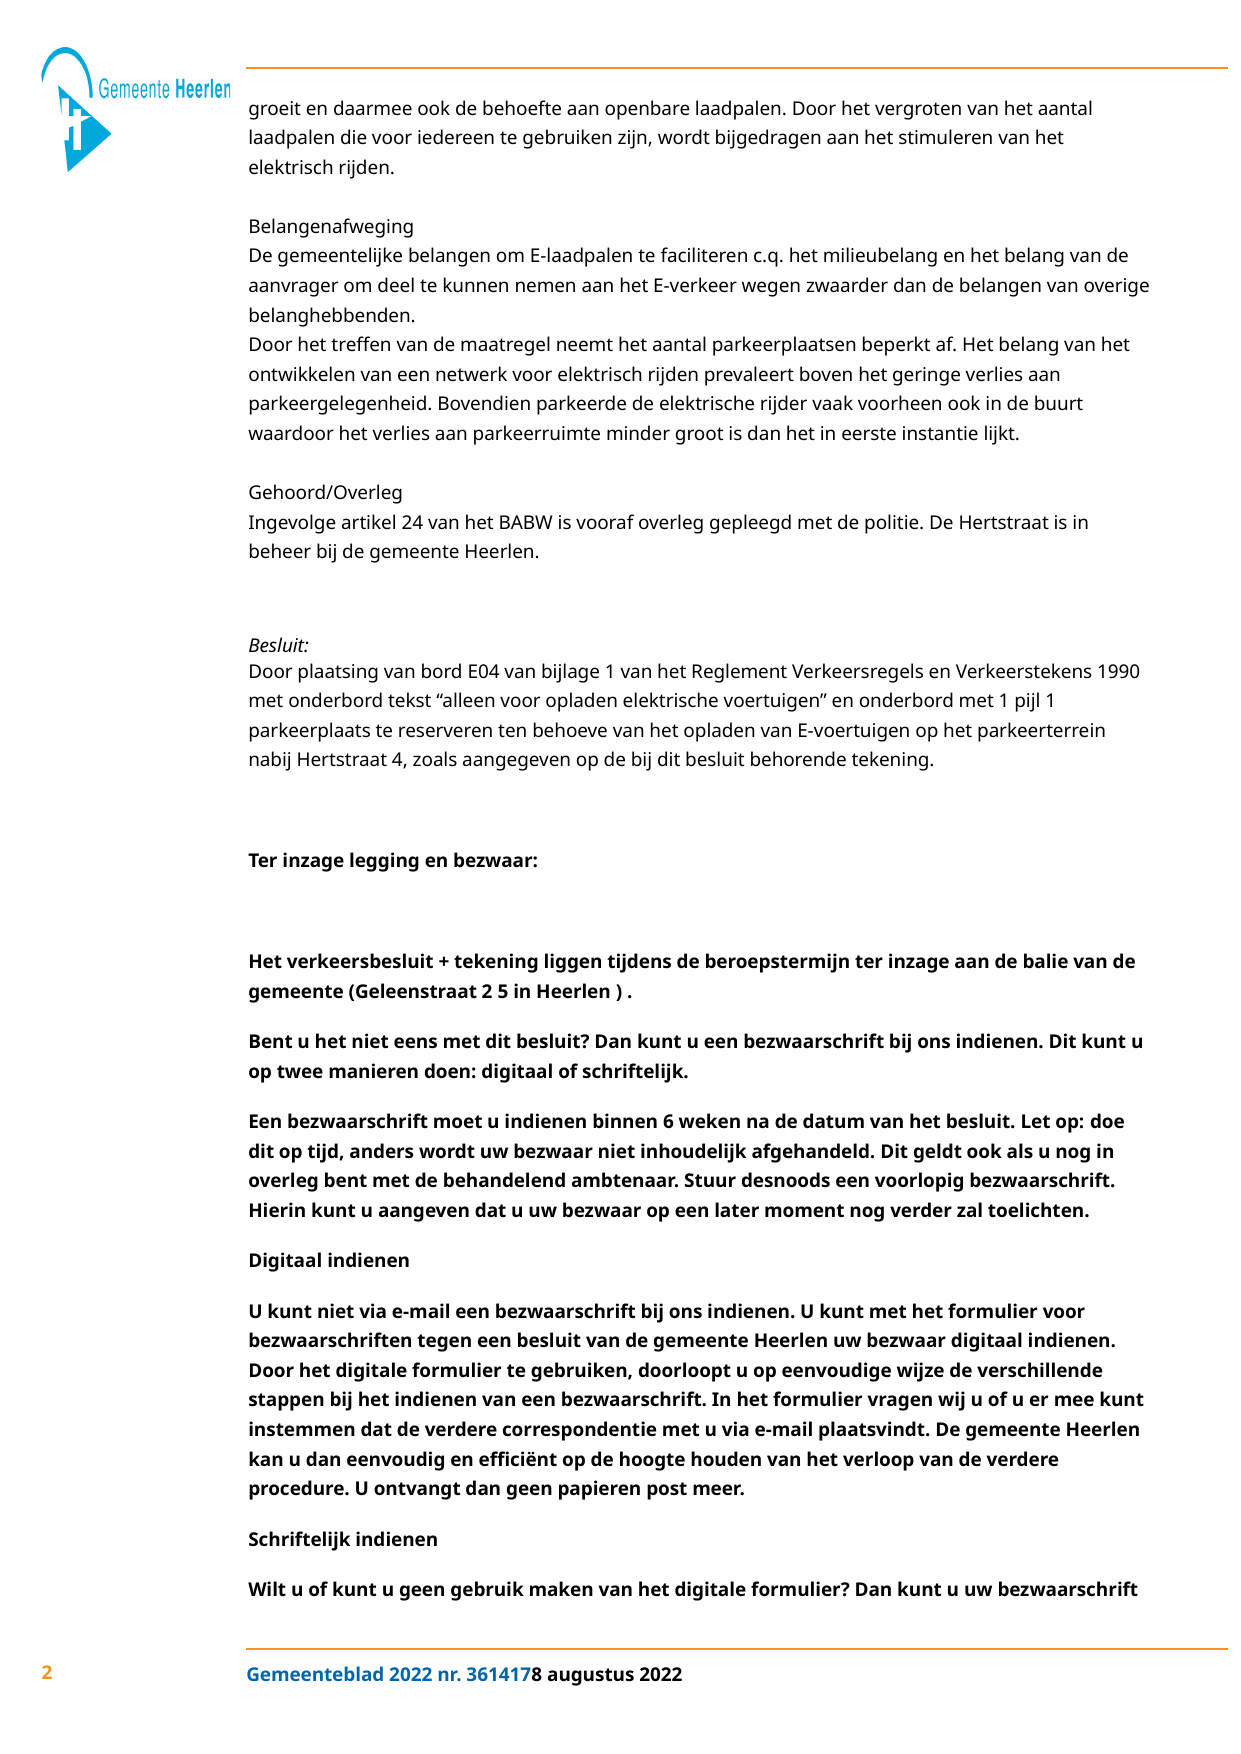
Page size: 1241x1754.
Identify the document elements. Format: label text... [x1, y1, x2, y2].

text waardoor het verlies aan parkeerruimte minder groot is dan het in eerste instantie lijkt. [248, 420, 1152, 446]
text Door het treffen van de maatregel neemt het aantal parkeerplaatsen beperkt af. Het belang van het ontwikkelen van een netwerk voor elektrisch rijden prevaleert boven het geringe verlies aan parkeergelegenheid. Bovendien parkeerde de elektrische rijder vaak voorheen ook in de buurt [248, 331, 1152, 416]
text Ingevolge artikel 24 van het BABW is vooraf overleg gepleegd met de politie. De Hertstraat is in beheer bij de gemeente Heerlen. [248, 509, 1152, 564]
text U kunt niet via e-mail een bezwaarschrift bij ons indienen. U kunt met het formulier voor bezwaarschriften tegen een besluit van de gemeente Heerlen uw bezwaar digitaal indienen. Door het digitale formulier te gebruiken, doorloopt u op eenvoudige wijze de verschillende stappen bij het indienen van een bezwaarschrift. In het formulier vragen wij u of u er mee kunt instemmen dat de verdere correspondentie met u via e-mail plaatsvindt. De gemeente Heerlen kan u dan eenvoudig en efficiënt op de hoogte houden van het verloop van de verdere procedure. U ontvangt dan geen papieren post meer. [248, 1298, 1152, 1501]
picture [41, 47, 59, 70]
text De gemeentelijke belangen om E-laadpalen te faciliteren c.q. het milieubelang en het belang van de aanvrager om deel te kunnen nemen aan het E-verkeer wegen zwaarder dan de belangen van overige belanghebbenden. [248, 243, 1152, 328]
text groeit en daarmee ook de behoefte aan openbare laadpalen. Door het vergroten van het aantal laadpalen die voor iedereen te gebruiken zijn, wordt bijgedragen aan het stimuleren van het elektrisch rijden. [248, 95, 1152, 180]
text Wilt u of kunt u geen gebruik maken van het digitale formulier? Dan kunt u uw bezwaarschrift [248, 1576, 1152, 1602]
text Bent u het niet eens met dit besluit? Dan kunt u een bezwaarschrift bij ons indienen. Dit kunt u op twee manieren doen: digitaal of schriftelijk. [248, 1028, 1152, 1083]
text Een bezwaarschrift moet u indienen binnen 6 weken na de datum van het besluit. Let op: doe dit op tijd, anders wordt uw bezwaar niet inhoudelijk afgehandeld. Dit geldt ook als u nog in overleg bent met de behandelend ambtenaar. Stuur desnoods een voorlopig bezwaarschrift. Hierin kunt u aangeven dat u uw bezwaar op een later moment nog verder zal toelichten. [248, 1108, 1152, 1223]
text Gehoord/Overleg [248, 479, 1152, 505]
text Belangenafweging [248, 213, 1152, 239]
text Besluit: [248, 632, 1152, 658]
text Het verkeersbesluit + tekening liggen tijdens de beroepstermijn ter inzage aan de balie van de gemeente (Geleenstraat 2 5 in Heerlen ) . [248, 948, 1152, 1003]
text Schriftelijk indienen [248, 1526, 1152, 1551]
picture [41, 47, 231, 172]
text Door plaatsing van bord E04 van bijlage 1 van het Reglement Verkeersregels en Verkeerstekens 1990 met onderbord tekst “alleen voor opladen elektrische voertuigen” en onderbord met 1 pijl 1 parkeerplaats te reserveren ten behoeve van het opladen van E-voertuigen op het parkeerterrein nabij Hertstraat 4, zoals aangegeven op de bij dit besluit behorende tekening. [248, 658, 1152, 772]
text Ter inzage legging en bezwaar: [248, 847, 1152, 873]
text Digitaal indienen [248, 1247, 1152, 1273]
